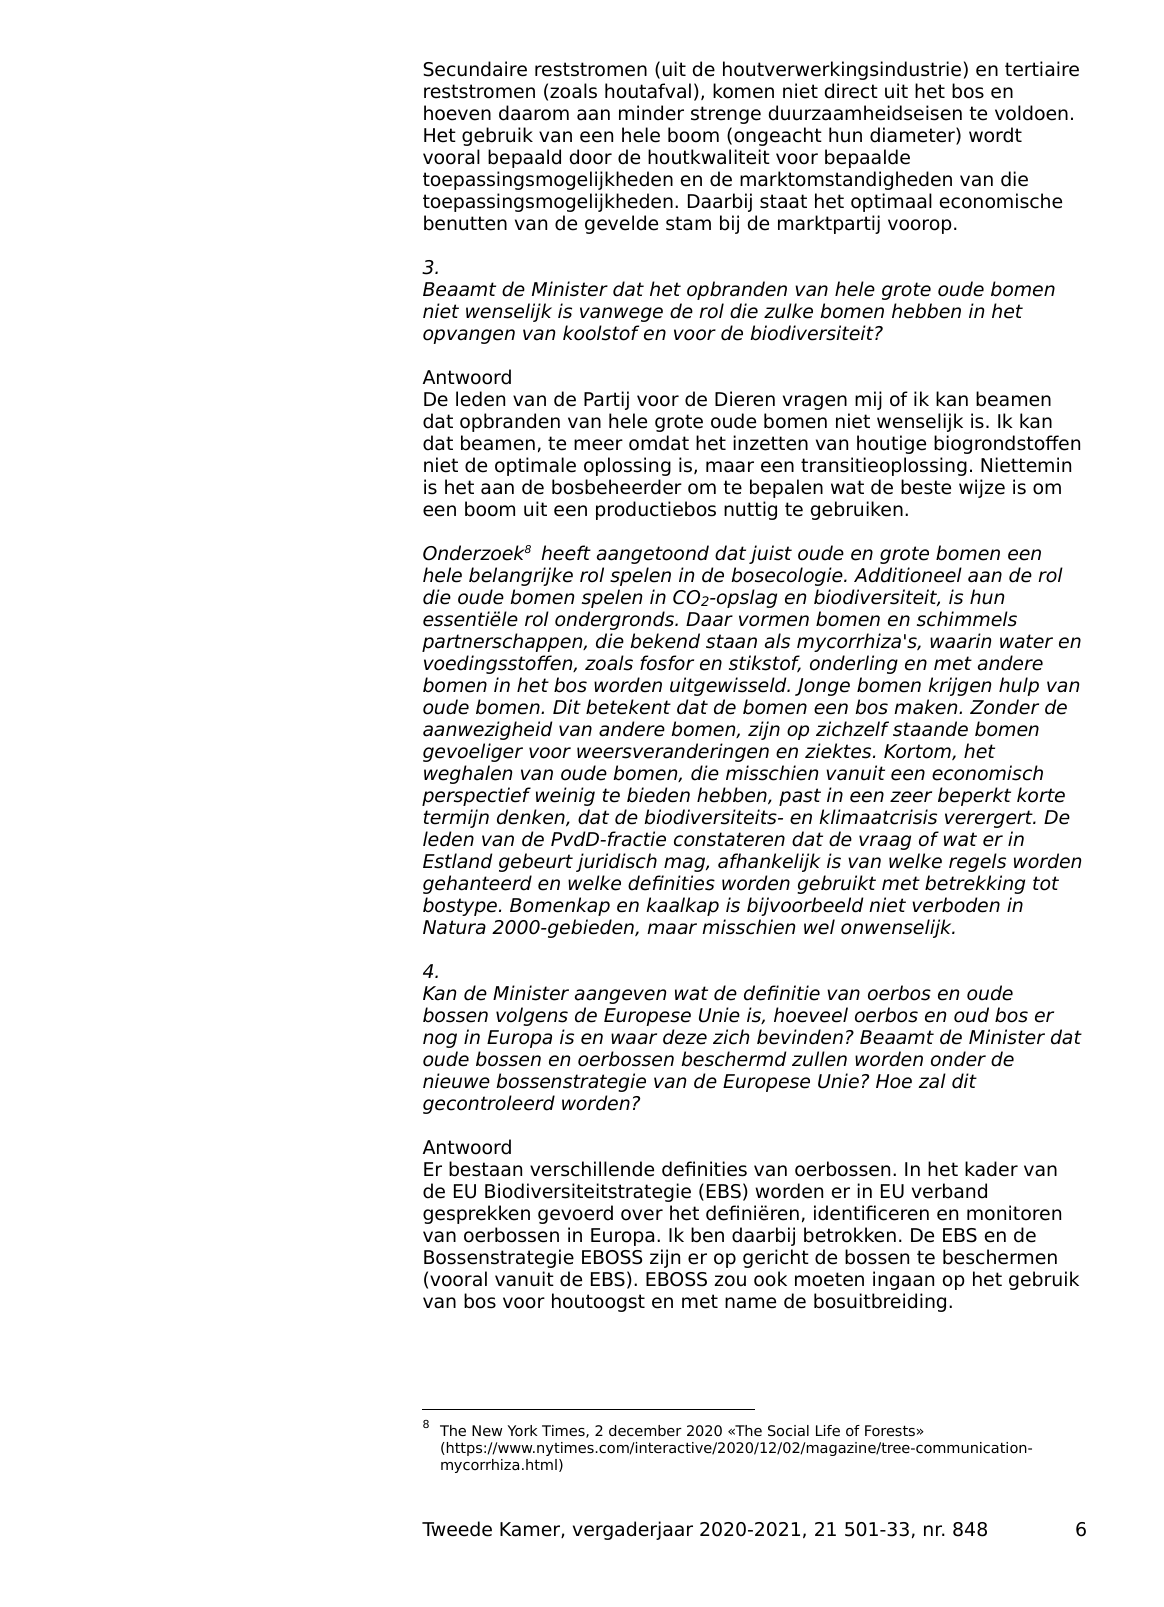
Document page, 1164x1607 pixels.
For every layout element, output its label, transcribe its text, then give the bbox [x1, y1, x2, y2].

text De leden van de Partij voor de Dieren vragen mij of ik kan beamen dat opbranden van hele grote oude bomen niet wenselijk is. Ik kan dat beamen, te meer omdat het inzetten van houtige biogrondstoffen niet de optimale oplossing is, maar een transitieoplossing. Niettemin is het aan de bosbeheerder om te bepalen wat de beste wijze is om een boom uit een productiebos nuttig te gebruiken. [422, 389, 1087, 521]
text Er bestaan verschillende definities van oerbossen. In het kader van de EU Biodiversiteitstrategie (EBS) worden er in EU verband gesprekken gevoerd over het definiëren, identificeren en monitoren van oerbossen in Europa. Ik ben daarbij betrokken. De EBS en de Bossenstrategie EBOSS zijn er op gericht de bossen te beschermen (vooral vanuit de EBS). EBOSS zou ook moeten ingaan op het gebruik van bos voor houtoogst en met name de bosuitbreiding. [422, 1159, 1087, 1313]
text Secundaire reststromen (uit de houtverwerkingsindustrie) en tertiaire reststromen (zoals houtafval), komen niet direct uit het bos en hoeven daarom aan minder strenge duurzaamheidseisen te voldoen. Het gebruik van een hele boom (ongeacht hun diameter) wordt vooral bepaald door de houtkwaliteit voor bepaalde toepassingsmogelijkheden en de marktomstandigheden van die toepassingsmogelijkheden. Daarbij staat het optimaal economische benutten van de gevelde stam bij de marktpartij voorop. [422, 59, 1087, 235]
text 4. [422, 961, 1087, 983]
text Antwoord [422, 367, 1087, 389]
text Onderzoek heeft aangetoond dat juist oude en grote bomen een hele belangrijke rol spelen in de bosecologie. Additioneel aan de rol die oude bomen spelen in CO2-opslag en biodiversiteit, is hun essentiële rol ondergronds. Daar vormen bomen en schimmels partnerschappen, die bekend staan als mycorrhiza's, waarin water en voedingsstoffen, zoals fosfor en stikstof, onderling en met andere bomen in het bos worden uitgewisseld. Jonge bomen krijgen hulp van oude bomen. Dit betekent dat de bomen een bos maken. Zonder de aanwezigheid van andere bomen, zijn op zichzelf staande bomen gevoeliger voor weersveranderingen en ziektes. Kortom, het weghalen van oude bomen, die misschien vanuit een economisch perspectief weinig te bieden hebben, past in een zeer beperkt korte termijn denken, dat de biodiversiteits- en klimaatcrisis verergert. De leden van de PvdD-fractie constateren dat de vraag of wat er in Estland gebeurt juridisch mag, afhankelijk is van welke regels worden gehanteerd en welke definities worden gebruikt met betrekking tot bostype. Bomenkap en kaalkap is bijvoorbeeld niet verboden in Natura 2000-gebieden, maar misschien wel onwenselijk. [422, 543, 1087, 939]
text The New York Times, 2 december 2020 «The Social Life of Forests» (https://www.nytimes.com/interactive/2020/12/02/magazine/tree-communication-mycorrhiza.html) [422, 1418, 1087, 1474]
text Beaamt de Minister dat het opbranden van hele grote oude bomen niet wenselijk is vanwege de rol die zulke bomen hebben in het opvangen van koolstof en voor de biodiversiteit? [422, 279, 1087, 345]
text Antwoord [422, 1137, 1087, 1159]
text Kan de Minister aangeven wat de definitie van oerbos en oude bossen volgens de Europese Unie is, hoeveel oerbos en oud bos er nog in Europa is en waar deze zich bevinden? Beaamt de Minister dat oude bossen en oerbossen beschermd zullen worden onder de nieuwe bossenstrategie van de Europese Unie? Hoe zal dit gecontroleerd worden? [422, 983, 1087, 1115]
text 3. [422, 257, 1087, 279]
